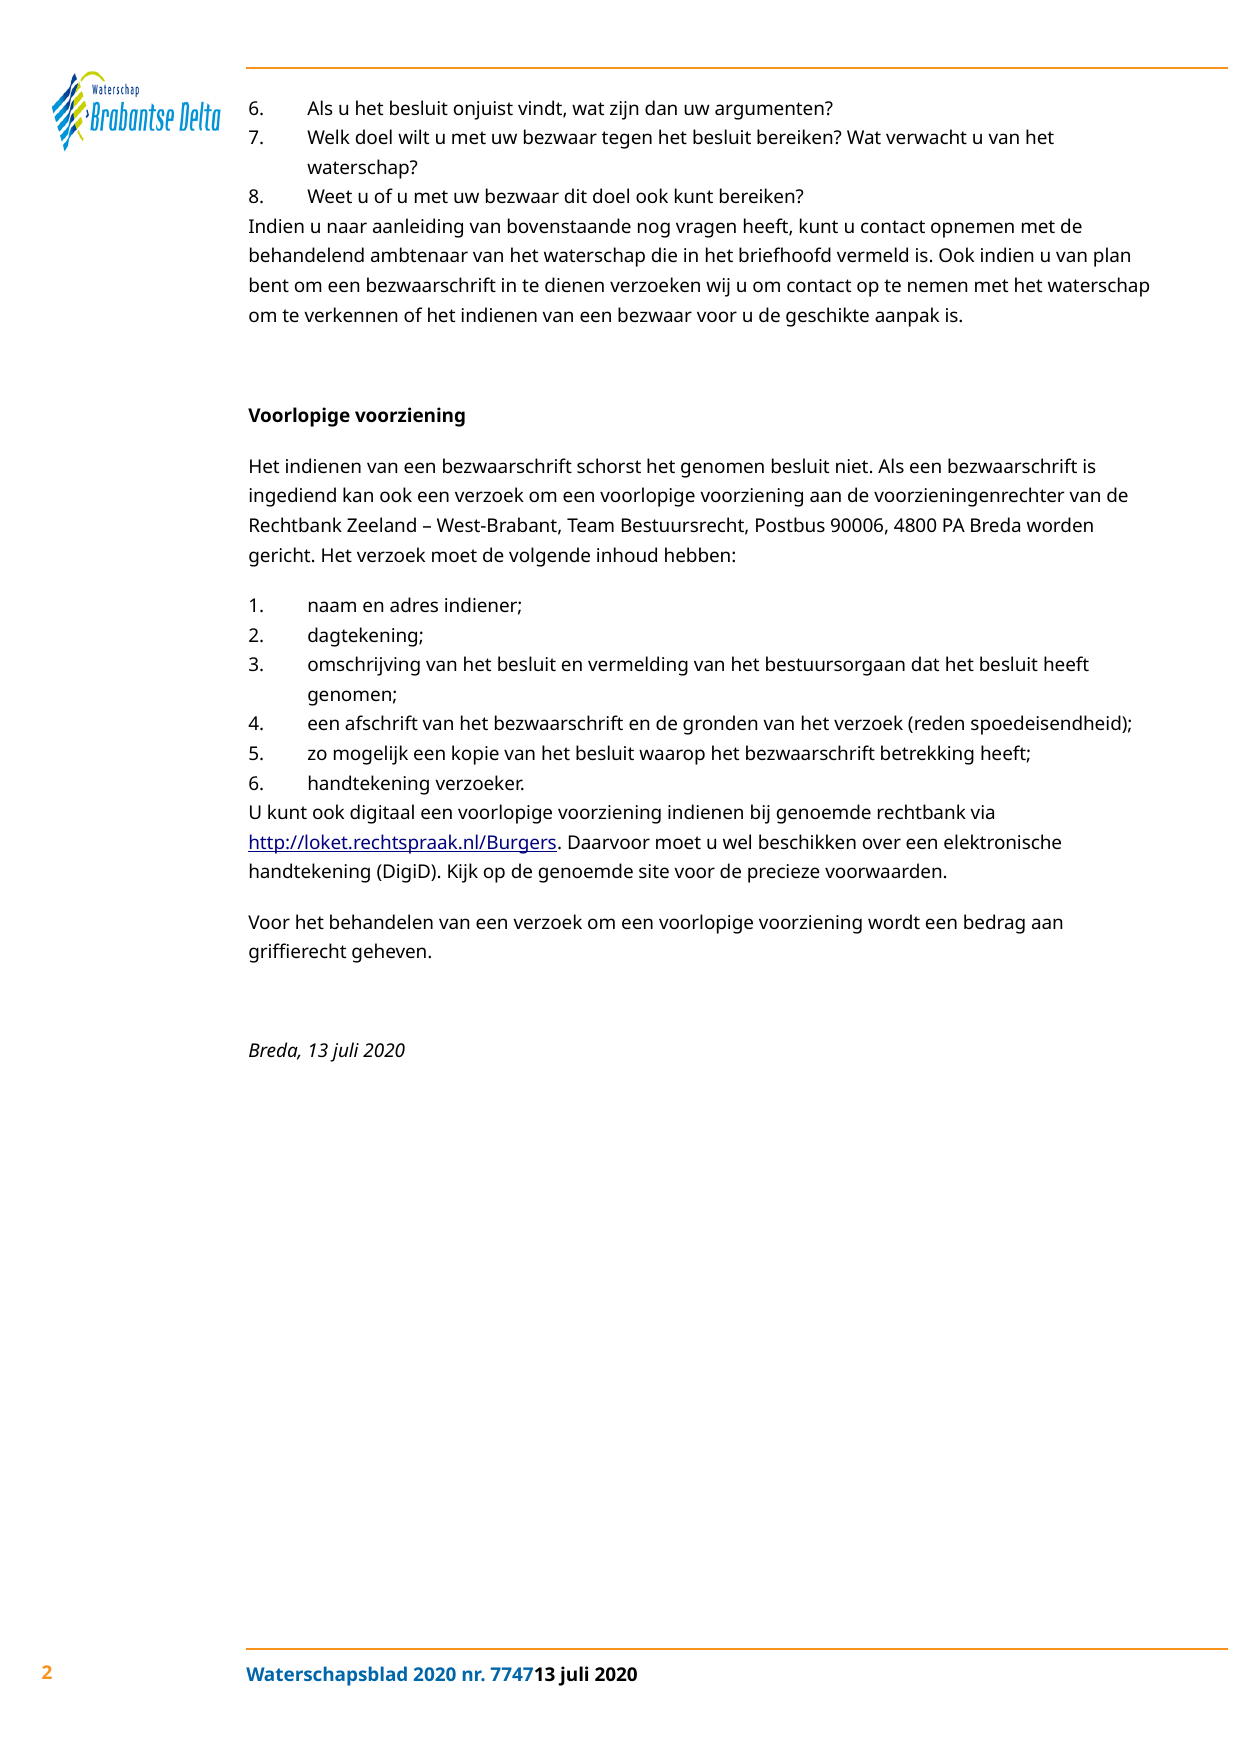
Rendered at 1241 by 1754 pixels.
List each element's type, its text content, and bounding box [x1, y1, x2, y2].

text U kunt ook digitaal een voorlopige voorziening indienen bij genoemde rechtbank via http://loket.rechtspraak.nl/Burgers. Daarvoor moet u wel beschikken over een elektronische handtekening (DigiD). Kijk op de genoemde site voor de precieze voorwaarden. [248, 799, 1152, 884]
list een afschrift van het bezwaarschrift en de gronden van het verzoek (reden spoedeisendheid); [248, 711, 1152, 736]
text Het indienen van een bezwaarschrift schorst het genomen besluit niet. Als een bezwaarschrift is ingediend kan ook een verzoek om een voorlopige voorziening aan de voorzieningenrechter van de Rechtbank Zeeland – West-Brabant, Team Bestuursrecht, Postbus 90006, 4800 PA Breda worden gericht. Het verzoek moet de volgende inhoud hebben: [248, 453, 1152, 568]
list zo mogelijk een kopie van het besluit waarop het bezwaarschrift betrekking heeft; [248, 740, 1152, 766]
text Indien u naar aanleiding van bovenstaande nog vragen heeft, kunt u contact opnemen met de behandelend ambtenaar van het waterschap die in het briefhoofd vermeld is. Ook indien u van plan bent om een bezwaarschrift in te dienen verzoeken wij u om contact op te nemen met het waterschap om te verkennen of het indienen van een bezwaar voor u de geschikte aanpak is. [248, 213, 1152, 328]
list dagtekening; [248, 622, 1152, 648]
list handtekening verzoeker. [248, 770, 1152, 796]
text Voor het behandelen van een verzoek om een voorlopige voorziening wordt een bedrag aan griffierecht geheven. [248, 909, 1152, 964]
list Welk doel wilt u met uw bezwaar tegen het besluit bereiken? Wat verwacht u van het waterschap? [248, 124, 1152, 180]
list Weet u of u met uw bezwaar dit doel ook kunt bereiken? [248, 183, 1152, 209]
text Voorlopige voorziening [248, 403, 1152, 428]
list Als u het besluit onjuist vindt, wat zijn dan uw argumenten? [248, 95, 1152, 121]
list omschrijving van het besluit en vermelding van het bestuursorgaan dat het besluit heeft genomen; [248, 651, 1152, 707]
text Breda, 13 juli 2020 [248, 1037, 1152, 1062]
list naam en adres indiener; [248, 592, 1152, 618]
picture [41, 47, 231, 172]
